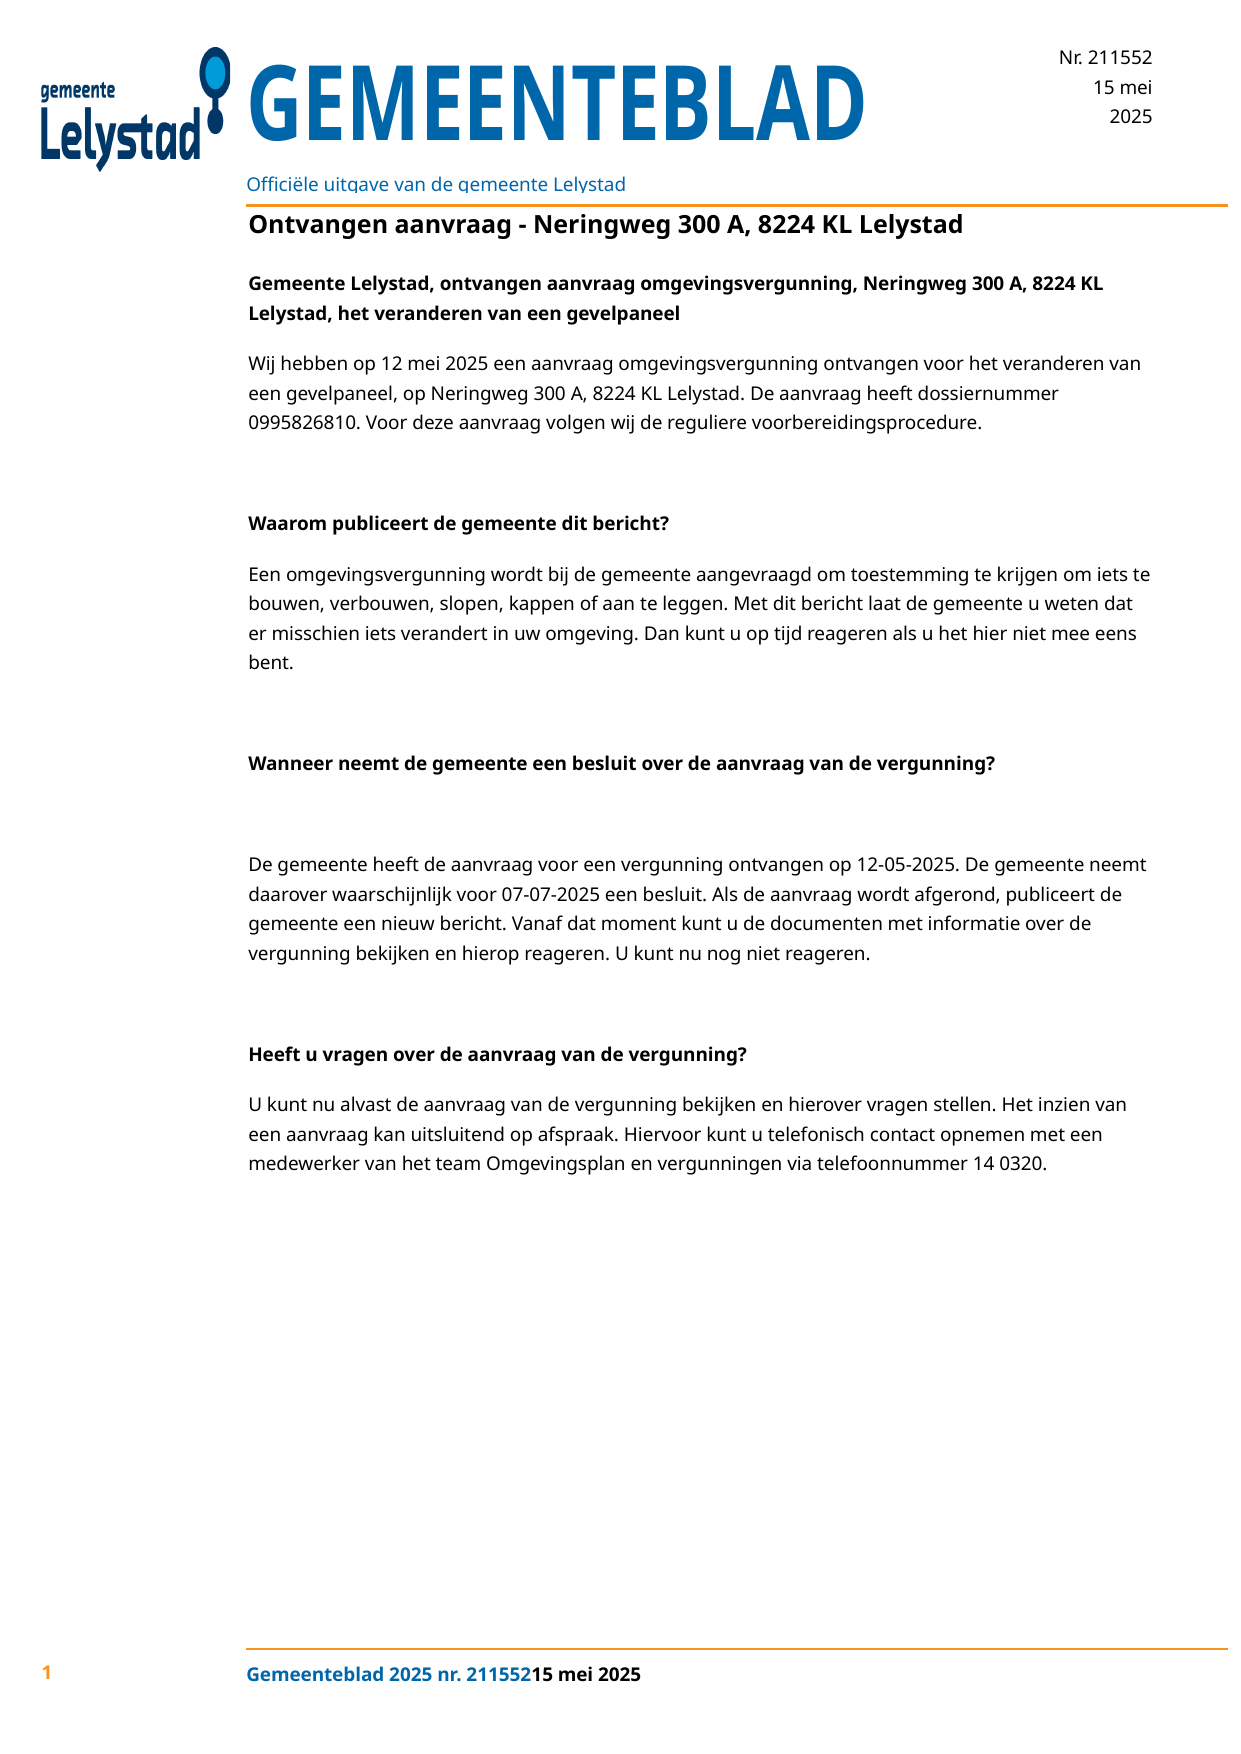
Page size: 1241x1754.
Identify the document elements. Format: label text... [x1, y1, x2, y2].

text Gemeente Lelystad, ontvangen aanvraag omgevingsvergunning, Neringweg 300 A, 8224 KL Lelystad, het veranderen van een gevelpaneel [248, 270, 1152, 326]
text Wij hebben op 12 mei 2025 een aanvraag omgevingsvergunning ontvangen voor het veranderen van een gevelpaneel, op Neringweg 300 A, 8224 KL Lelystad. De aanvraag heeft dossiernummer 0995826810. Voor deze aanvraag volgen wij de reguliere voorbereidingsprocedure. [248, 350, 1152, 435]
text De gemeente heeft de aanvraag voor een vergunning ontvangen op 12-05-2025. De gemeente neemt daarover waarschijnlijk voor 07-07-2025 een besluit. Als de aanvraag wordt afgerond, publiceert de gemeente een nieuw bericht. Vanaf dat moment kunt u de documenten met informatie over de vergunning bekijken en hierop reageren. U kunt nu nog niet reageren. [248, 851, 1152, 966]
text Wanneer neemt de gemeente een besluit over de aanvraag van de vergunning? [248, 750, 1152, 776]
picture [41, 47, 231, 172]
text U kunt nu alvast de aanvraag van de vergunning bekijken en hierover vragen stellen. Het inzien van een aanvraag kan uitsluitend op afspraak. Hiervoor kunt u telefonisch contact opnemen met een medewerker van het team Omgevingsplan en vergunningen via telefoonnummer 14 0320. [248, 1091, 1152, 1176]
text Ontvangen aanvraag - Neringweg 300 A, 8224 KL Lelystad [248, 207, 1152, 241]
text Heeft u vragen over de aanvraag van de vergunning? [248, 1041, 1152, 1066]
text Een omgevingsvergunning wordt bij de gemeente aangevraagd om toestemming te krijgen om iets te bouwen, verbouwen, slopen, kappen of aan te leggen. Met dit bericht laat de gemeente u weten dat er misschien iets verandert in uw omgeving. Dan kunt u op tijd reageren als u het hier niet mee eens bent. [248, 561, 1152, 675]
text Waarom publiceert de gemeente dit bericht? [248, 510, 1152, 536]
